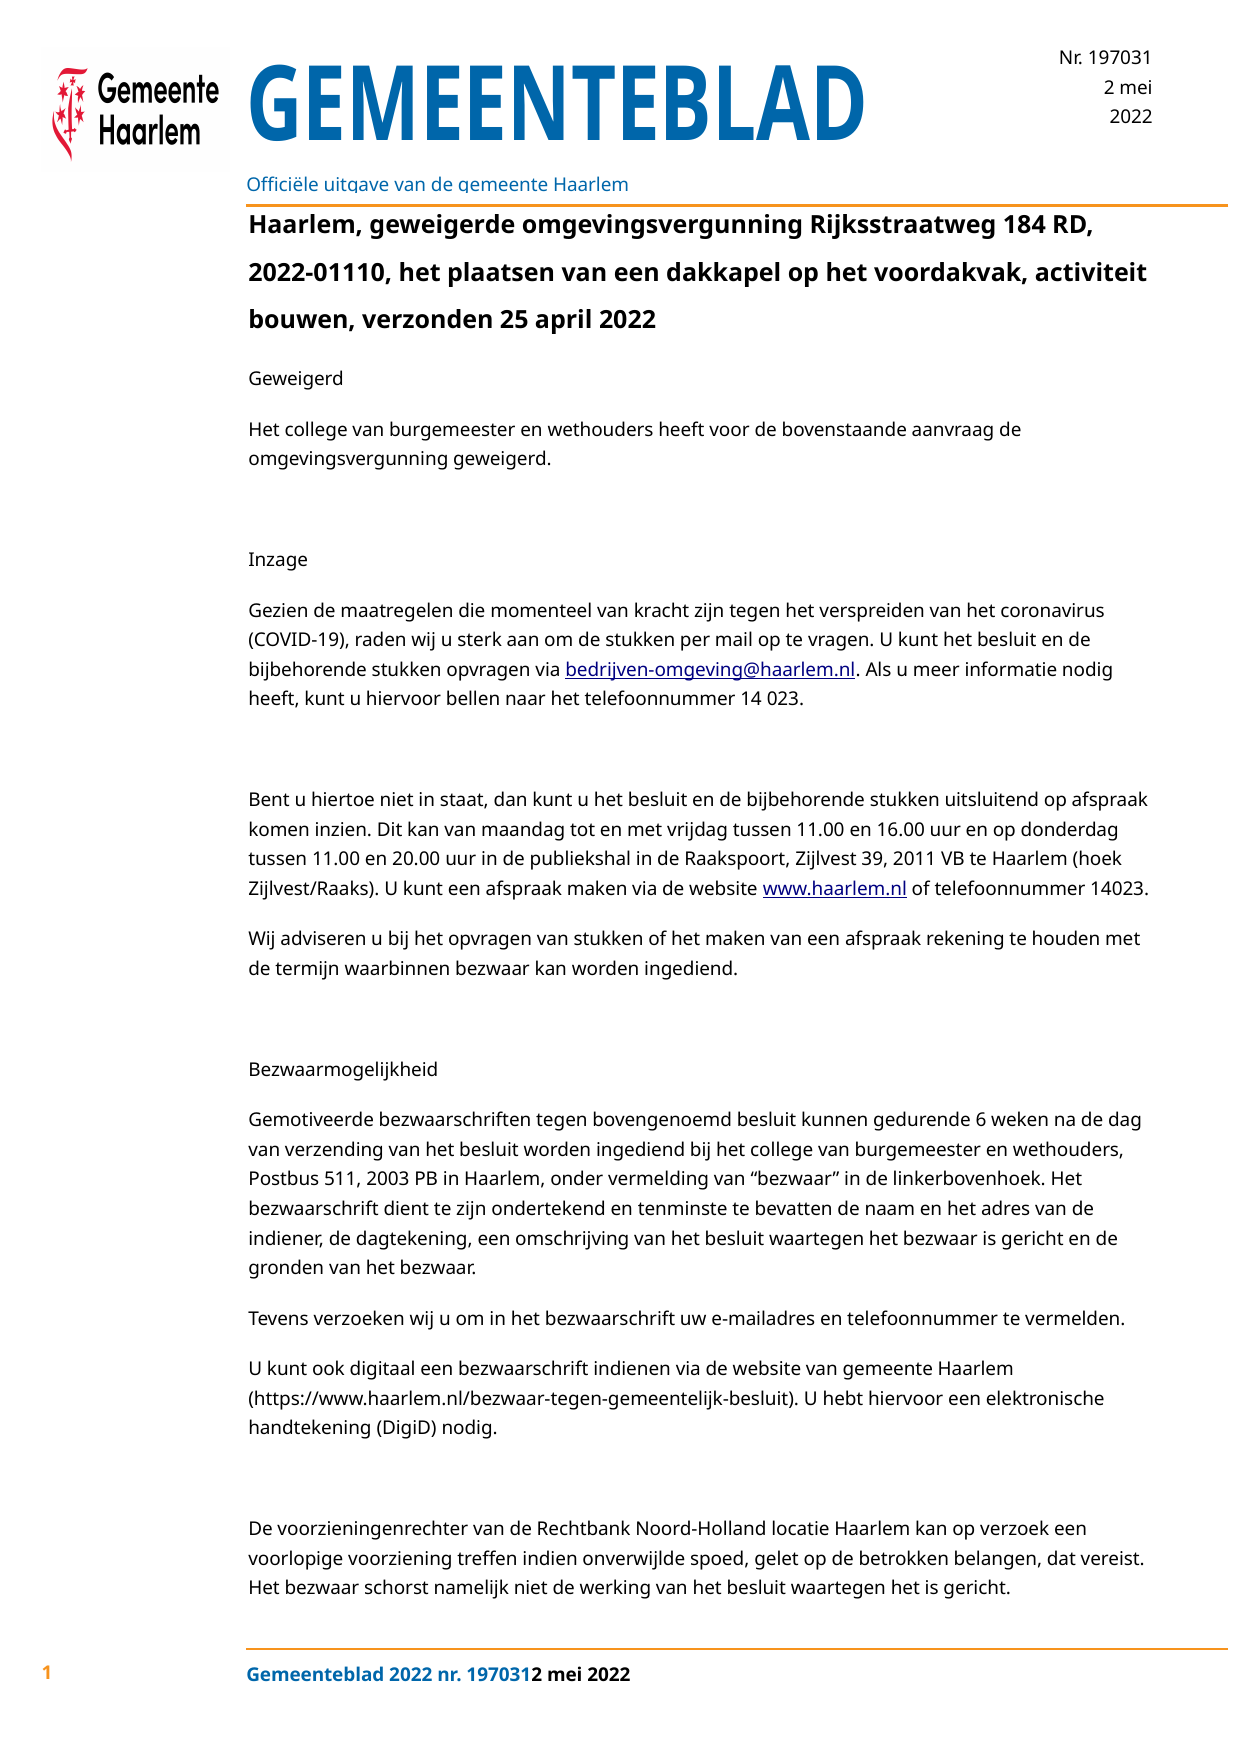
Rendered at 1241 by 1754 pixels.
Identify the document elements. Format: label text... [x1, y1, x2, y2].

text Het college van burgemeester en wethouders heeft voor de bovenstaande aanvraag de omgevingsvergunning geweigerd. [248, 416, 1152, 471]
text Haarlem, geweigerde omgevingsvergunning Rijksstraatweg 184 RD, 2022-01110, het plaatsen van een dakkapel op het voordakvak, activiteit bouwen, verzonden 25 april 2022 [248, 207, 1152, 336]
text Gemotiveerde bezwaarschriften tegen bovengenoemd besluit kunnen gedurende 6 weken na de dag van verzending van het besluit worden ingediend bij het college van burgemeester en wethouders, Postbus 511, 2003 PB in Haarlem, onder vermelding van “bezwaar” in de linkerbovenhoek. Het bezwaarschrift dient te zijn ondertekend en tenminste te bevatten de naam en het adres van de indiener, de dagtekening, een omschrijving van het besluit waartegen het bezwaar is gericht en de gronden van het bezwaar. [248, 1106, 1152, 1280]
text Gezien de maatregelen die momenteel van kracht zijn tegen het verspreiden van het coronavirus (COVID-19), raden wij u sterk aan om de stukken per mail op te vragen. U kunt het besluit en de bijbehorende stukken opvragen via bedrijven-omgeving@haarlem.nl. Als u meer informatie nodig heeft, kunt u hiervoor bellen naar het telefoonnummer 14 023. [248, 597, 1152, 711]
text Bent u hiertoe niet in staat, dan kunt u het besluit en de bijbehorende stukken uitsluitend op afspraak komen inzien. Dit kan van maandag tot en met vrijdag tussen 11.00 en 16.00 uur en op donderdag tussen 11.00 en 20.00 uur in de publiekshal in de Raakspoort, Zijlvest 39, 2011 VB te Haarlem (hoek Zijlvest/Raaks). U kunt een afspraak maken via de website www.haarlem.nl of telefoonnummer 14023. [248, 786, 1152, 901]
text U kunt ook digitaal een bezwaarschrift indienen via de website van gemeente Haarlem (https://www.haarlem.nl/bezwaar-tegen-gemeentelijk-besluit). U hebt hiervoor een elektronische handtekening (DigiD) nodig. [248, 1355, 1152, 1440]
text Geweigerd [248, 366, 1152, 391]
text Bezwaarmogelijkheid [248, 1056, 1152, 1082]
text De voorzieningenrechter van de Rechtbank Noord-Holland locatie Haarlem kan op verzoek een voorlopige voorziening treffen indien onverwijlde spoed, gelet op de betrokken belangen, dat vereist. Het bezwaar schorst namelijk niet de werking van het besluit waartegen het is gericht. [248, 1515, 1152, 1600]
picture [41, 47, 231, 172]
text Tevens verzoeken wij u om in het bezwaarschrift uw e-mailadres en telefoonnummer te vermelden. [248, 1305, 1152, 1330]
text Inzage [248, 546, 1152, 572]
text Wij adviseren u bij het opvragen van stukken of het maken van een afspraak rekening te houden met de termijn waarbinnen bezwaar kan worden ingediend. [248, 926, 1152, 981]
